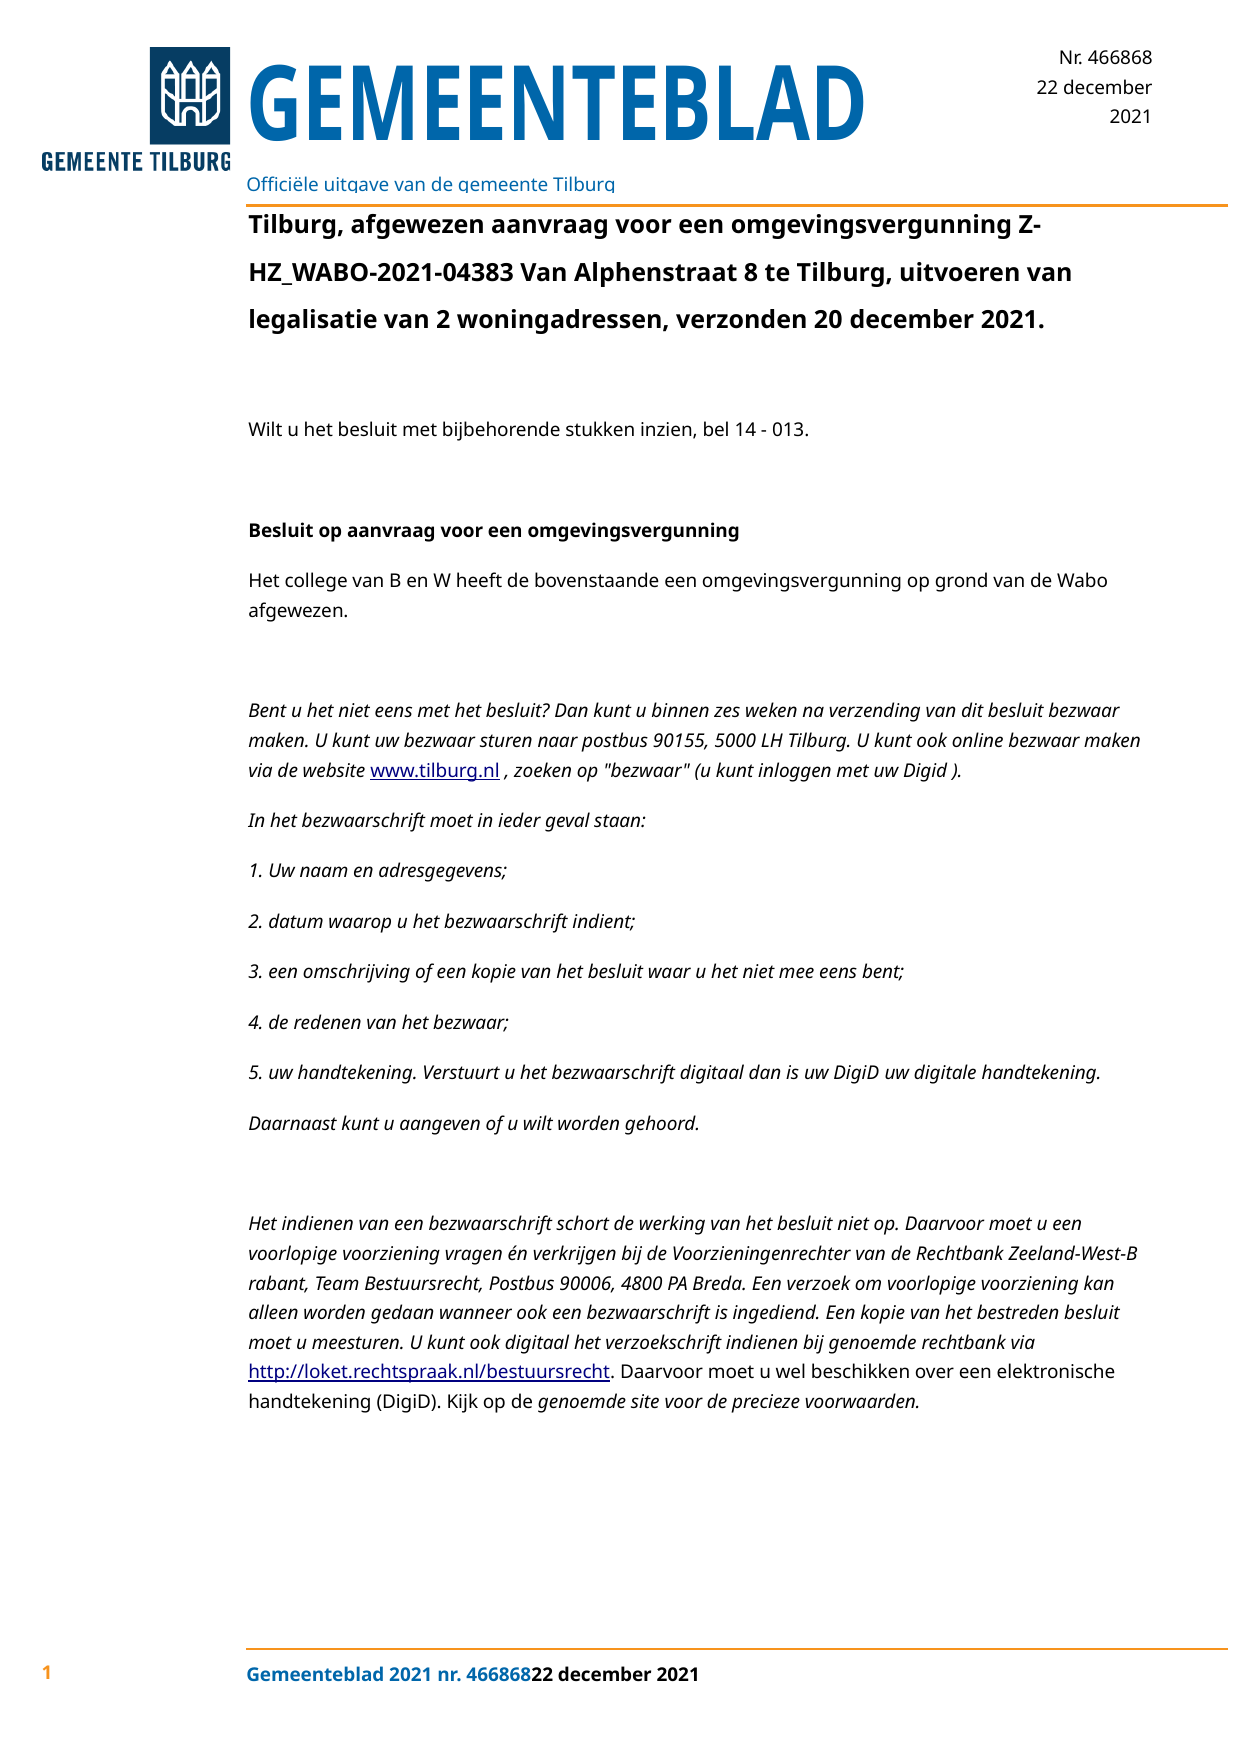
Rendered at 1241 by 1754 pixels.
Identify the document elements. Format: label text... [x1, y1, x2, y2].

text Wilt u het besluit met bijbehorende stukken inzien, bel 14 - 013. [248, 416, 1152, 442]
text Tilburg, afgewezen aanvraag voor een omgevingsvergunning Z-HZ_WABO-2021-04383 Van Alphenstraat 8 te Tilburg, uitvoeren van legalisatie van 2 woningadressen, verzonden 20 december 2021. [248, 207, 1152, 336]
text Daarnaast kunt u aangeven of u wilt worden gehoord. [248, 1110, 1152, 1135]
text Besluit op aanvraag voor een omgevingsvergunning [248, 517, 1152, 542]
text 1. Uw naam en adresgegevens; [248, 858, 1152, 883]
picture [41, 47, 231, 172]
text Het indienen van een bezwaarschrift schort de werking van het besluit niet op. Daarvoor moet u een voorlopige voorziening vragen én verkrijgen bij de Voorzieningenrechter van de Rechtbank Zeeland-West-B rabant, Team Bestuursrecht, Postbus 90006, 4800 PA Breda. Een verzoek om voorlopige voorziening kan alleen worden gedaan wanneer ook een bezwaarschrift is ingediend. Een kopie van het bestreden besluit moet u meesturen. U kunt ook digitaal het verzoekschrift indienen bij genoemde rechtbank via http://loket.rechtspraak.nl/bestuursrecht. Daarvoor moet u wel beschikken over een elektronische handtekening (DigiD). Kijk op de genoemde site voor de precieze voorwaarden. [248, 1211, 1152, 1414]
text 3. een omschrijving of een kopie van het besluit waar u het niet mee eens bent; [248, 958, 1152, 984]
text 2. datum waarop u het bezwaarschrift indient; [248, 908, 1152, 934]
text 4. de redenen van het bezwaar; [248, 1009, 1152, 1034]
text Bent u het niet eens met het besluit? Dan kunt u binnen zes weken na verzending van dit besluit bezwaar maken. U kunt uw bezwaar sturen naar postbus 90155, 5000 LH Tilburg. U kunt ook online bezwaar maken via de website www.tilburg.nl , zoeken op "bezwaar" (u kunt inloggen met uw Digid ). [248, 698, 1152, 782]
text In het bezwaarschrift moet in ieder geval staan: [248, 807, 1152, 833]
text 5. uw handtekening. Verstuurt u het bezwaarschrift digitaal dan is uw DigiD uw digitale handtekening. [248, 1059, 1152, 1085]
text Het college van B en W heeft de bovenstaande een omgevingsvergunning op grond van de Wabo afgewezen. [248, 567, 1152, 622]
